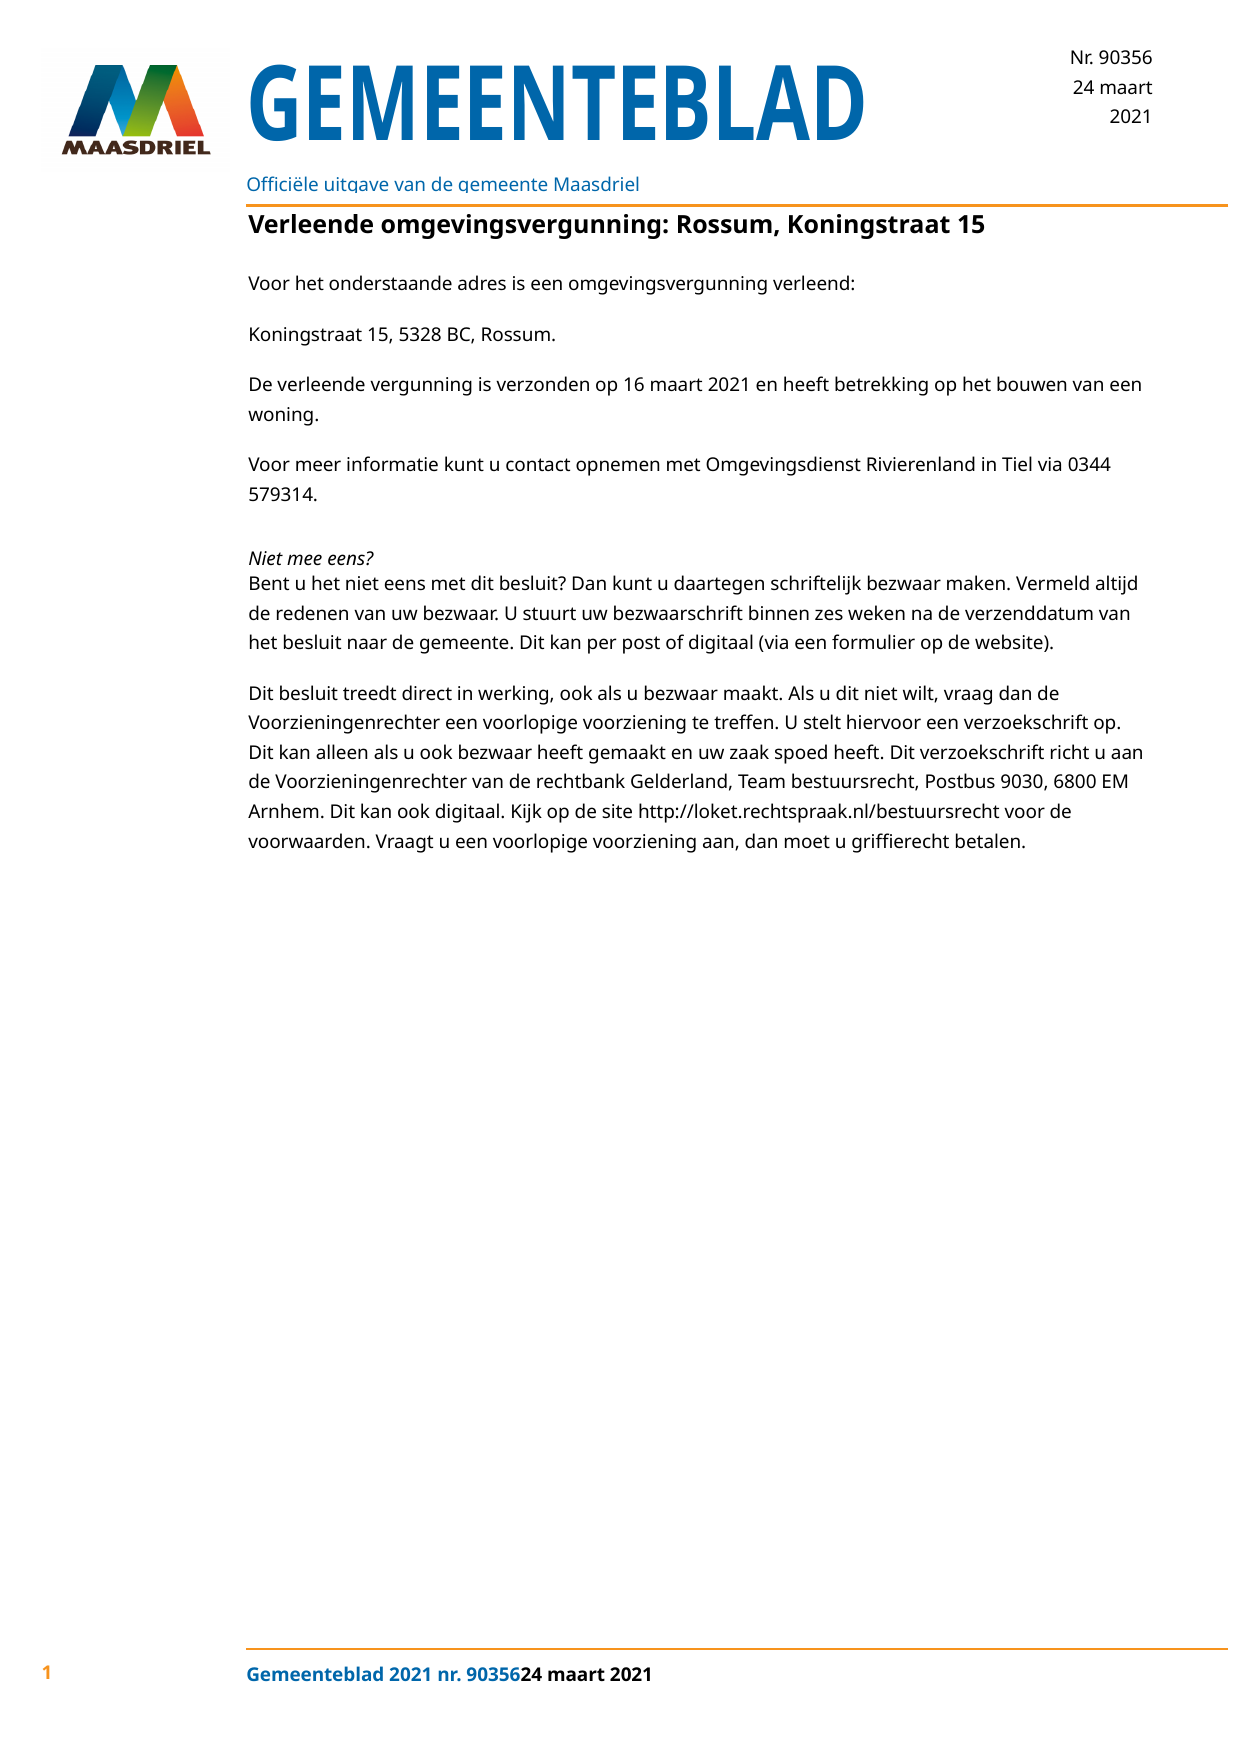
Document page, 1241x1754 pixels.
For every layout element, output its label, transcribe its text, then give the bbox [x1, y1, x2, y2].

text Voor het onderstaande adres is een omgevingsvergunning verleend: [248, 270, 1152, 296]
picture [41, 47, 231, 172]
text Voor meer informatie kunt u contact opnemen met Omgevingsdienst Rivierenland in Tiel via 0344 579314. [248, 451, 1152, 506]
text Verleende omgevingsvergunning: Rossum, Koningstraat 15 [248, 207, 1152, 241]
text Niet mee eens? [248, 545, 1152, 570]
text Koningstraat 15, 5328 BC, Rossum. [248, 321, 1152, 346]
text Dit besluit treedt direct in werking, ook als u bezwaar maakt. Als u dit niet wilt, vraag dan de Voorzieningenrechter een voorlopige voorziening te treffen. U stelt hiervoor een verzoekschrift op. Dit kan alleen als u ook bezwaar heeft gemaakt en uw zaak spoed heeft. Dit verzoekschrift richt u aan de Voorzieningenrechter van de rechtbank Gelderland, Team bestuursrecht, Postbus 9030, 6800 EM Arnhem. Dit kan ook digitaal. Kijk op de site http://loket.rechtspraak.nl/bestuursrecht voor de voorwaarden. Vraagt u een voorlopige voorziening aan, dan moet u griffierecht betalen. [248, 680, 1152, 854]
text De verleende vergunning is verzonden op 16 maart 2021 en heeft betrekking op het bouwen van een woning. [248, 371, 1152, 426]
text Bent u het niet eens met dit besluit? Dan kunt u daartegen schriftelijk bezwaar maken. Vermeld altijd de redenen van uw bezwaar. U stuurt uw bezwaarschrift binnen zes weken na de verzenddatum van het besluit naar de gemeente. Dit kan per post of digitaal (via een formulier op de website). [248, 570, 1152, 655]
